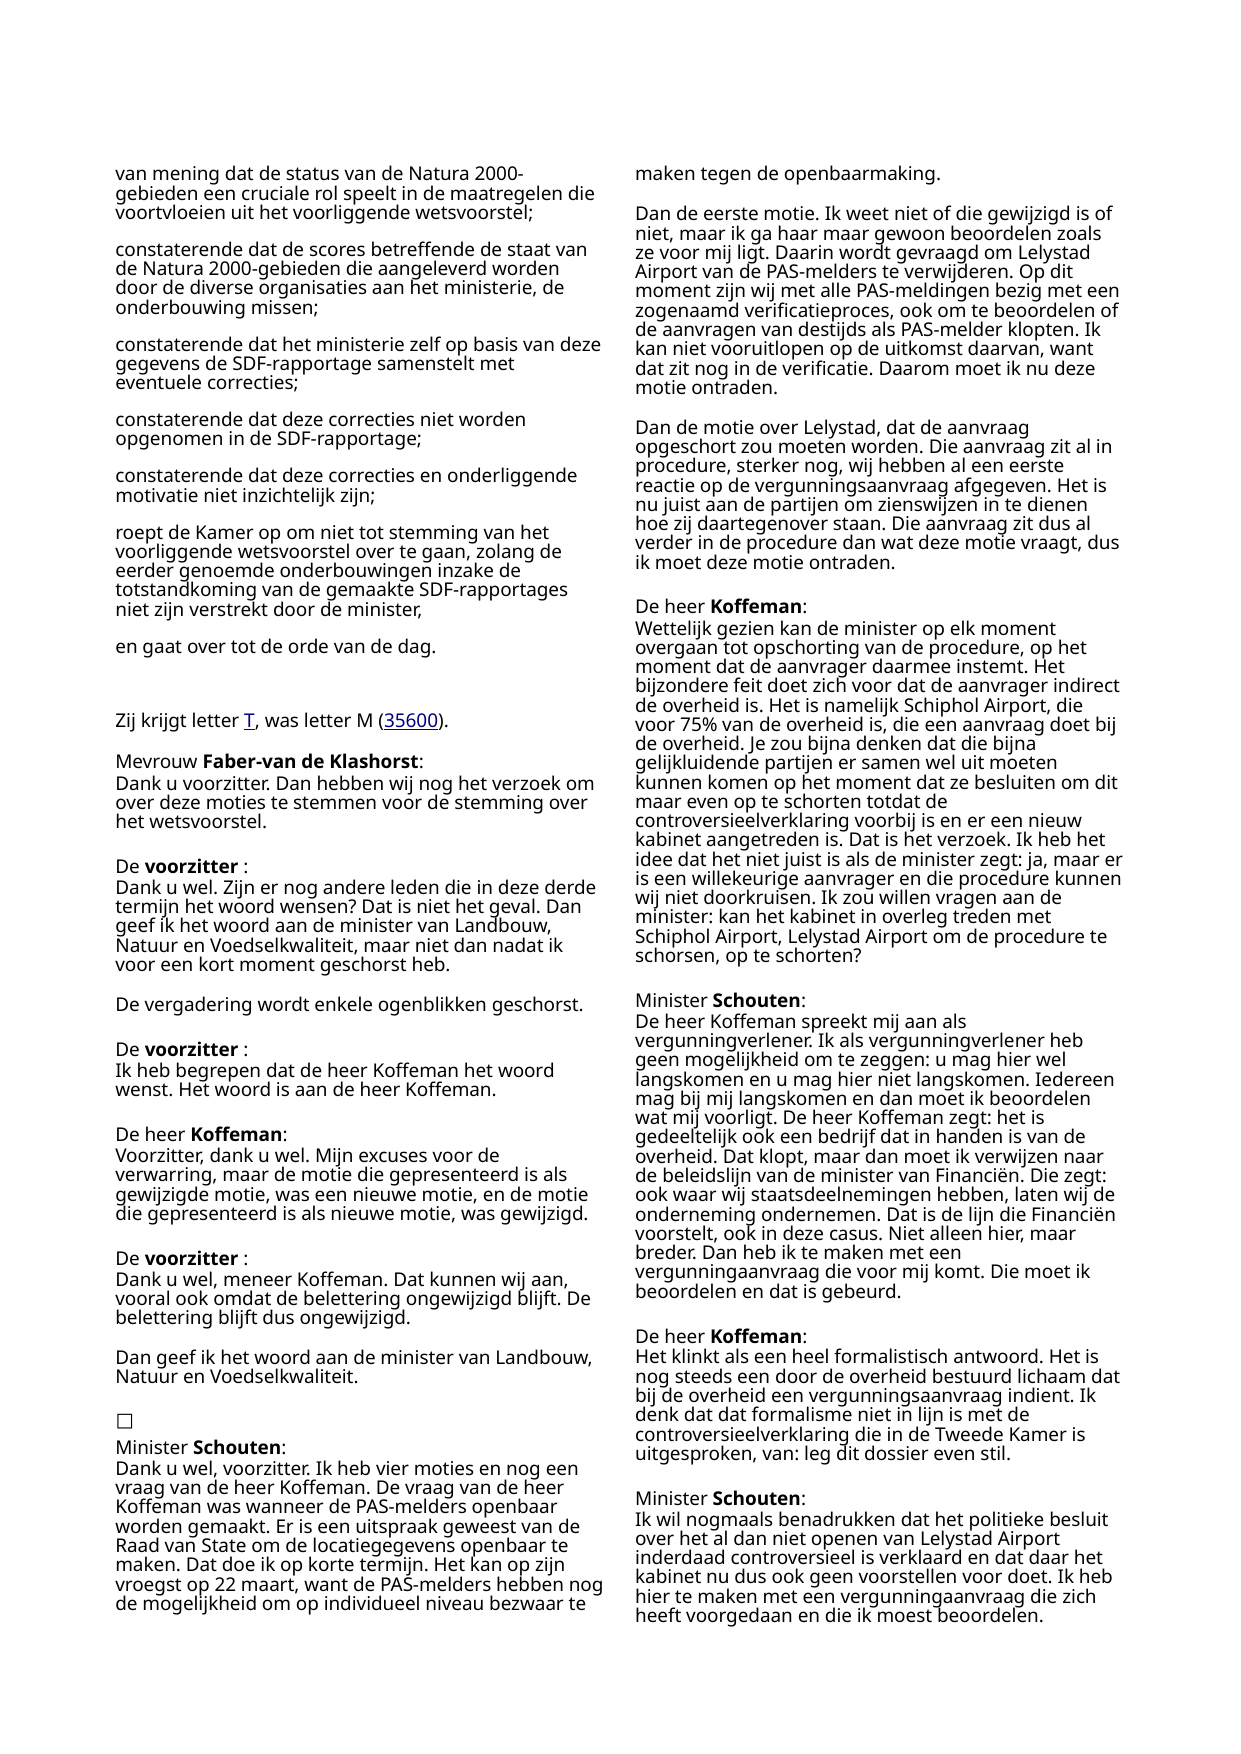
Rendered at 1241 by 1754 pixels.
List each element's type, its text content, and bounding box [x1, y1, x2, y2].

text Mevrouw Faber-van de Klashorst: [115, 749, 605, 774]
text Ik wil nogmaals benadrukken dat het politieke besluit over het al dan niet openen van Lelystad Airport inderdaad controversieel is verklaard en dat daar het kabinet nu dus ook geen voorstellen voor doet. Ik heb hier te maken met een vergunningaanvraag die zich heeft voorgedaan en die ik moest beoordelen. [635, 1511, 1125, 1626]
text maken tegen de openbaarmaking. [635, 165, 1125, 184]
text Dank u wel. Zijn er nog andere leden die in deze derde termijn het woord wensen? Dat is niet het geval. Dan geef ik het woord aan de minister van Landbouw, Natuur en Voedselkwaliteit, maar niet dan nadat ik voor een kort moment geschorst heb. [115, 879, 605, 975]
text Ik heb begrepen dat de heer Koffeman het woord wenst. Het woord is aan de heer Koffeman. [115, 1062, 605, 1100]
text Dan geef ik het woord aan de minister van Landbouw, Natuur en Voedselkwaliteit. [115, 1349, 605, 1388]
text roept de Kamer op om niet tot stemming van het voorliggende wetsvoorstel over te gaan, zolang de eerder genoemde onderbouwingen inzake de totstandkoming van de gemaakte SDF-rapportages niet zijn verstrekt door de minister, [115, 524, 605, 620]
text Dank u wel, meneer Koffeman. Dat kunnen wij aan, vooral ook omdat de belettering ongewijzigd blijft. De belettering blijft dus ongewijzigd. [115, 1271, 605, 1328]
text De voorzitter : [115, 853, 605, 879]
text De heer Koffeman: [115, 1121, 605, 1147]
text De heer Koffeman spreekt mij aan als vergunningverlener. Ik als vergunningverlener heb geen mogelijkheid om te zeggen: u mag hier wel langskomen en u mag hier niet langskomen. Iedereen mag bij mij langskomen en dan moet ik beoordelen wat mij voorligt. De heer Koffeman zegt: het is gedeeltelijk ook een bedrijf dat in handen is van de overheid. Dat klopt, maar dan moet ik verwijzen naar de beleidslijn van de minister van Financiën. Die zegt: ook waar wij staatsdeelnemingen hebben, laten wij de onderneming ondernemen. Dat is de lijn die Financiën voorstelt, ook in deze casus. Niet alleen hier, maar breder. Dan heb ik te maken met een vergunningaanvraag die voor mij komt. Die moet ik beoordelen en dat is gebeurd. [635, 1013, 1125, 1302]
text Dank u wel, voorzitter. Ik heb vier moties en nog een vraag van de heer Koffeman. De vraag van de heer Koffeman was wanneer de PAS-melders openbaar worden gemaakt. Er is een uitspraak geweest van de Raad van State om de locatiegegevens openbaar te maken. Dat doe ik op korte termijn. Het kan op zijn vroegst op 22 maart, want de PAS-melders hebben nog de mogelijkheid om op individueel niveau bezwaar te [115, 1460, 605, 1614]
text Voorzitter, dank u wel. Mijn excuses voor de verwarring, maar de motie die gepresenteerd is als gewijzigde motie, was een nieuwe motie, en de motie die gepresenteerd is als nieuwe motie, was gewijzigd. [115, 1147, 605, 1224]
text Zij krijgt letter T, was letter M (35600). [115, 712, 605, 731]
text Minister Schouten: [115, 1434, 605, 1460]
text De vergadering wordt enkele ogenblikken geschorst. [115, 996, 605, 1015]
text De voorzitter : [115, 1245, 605, 1271]
text Dank u voorzitter. Dan hebben wij nog het verzoek om over deze moties te stemmen voor de stemming over het wetsvoorstel. [115, 774, 605, 832]
text Minister Schouten: [635, 987, 1125, 1013]
text constaterende dat het ministerie zelf op basis van deze gegevens de SDF-rapportage samenstelt met eventuele correcties; [115, 336, 605, 393]
text en gaat over tot de orde van de dag. [115, 638, 605, 657]
text van mening dat de status van de Natura 2000-gebieden een cruciale rol speelt in de maatregelen die voortvloeien uit het voorliggende wetsvoorstel; [115, 165, 605, 223]
text constaterende dat deze correcties en onderliggende motivatie niet inzichtelijk zijn; [115, 467, 605, 506]
text Het klinkt als een heel formalistisch antwoord. Het is nog steeds een door de overheid bestuurd lichaam dat bij de overheid een vergunningsaanvraag indient. Ik denk dat dat formalisme niet in lijn is met de controversieelverklaring die in de Tweede Kamer is uitgesproken, van: leg dit dossier even stil. [635, 1348, 1125, 1464]
text Minister Schouten: [635, 1485, 1125, 1511]
text Wettelijk gezien kan de minister op elk moment overgaan tot opschorting van de procedure, op het moment dat de aanvrager daarmee instemt. Het bijzondere feit doet zich voor dat de aanvrager indirect de overheid is. Het is namelijk Schiphol Airport, die voor 75% van de overheid is, die een aanvraag doet bij de overheid. Je zou bijna denken dat die bijna gelijkluidende partijen er samen wel uit moeten kunnen komen op het moment dat ze besluiten om dit maar even op te schorten totdat de controversieelverklaring voorbij is en er een nieuw kabinet aangetreden is. Dat is het verzoek. Ik heb het idee dat het niet juist is als de minister zegt: ja, maar er is een willekeurige aanvrager en die procedure kunnen wij niet doorkruisen. Ik zou willen vragen aan de minister: kan het kabinet in overleg treden met Schiphol Airport, Lelystad Airport om de procedure te schorsen, op te schorten? [635, 619, 1125, 966]
text Dan de eerste motie. Ik weet niet of die gewijzigd is of niet, maar ik ga haar maar gewoon beoordelen zoals ze voor mij ligt. Daarin wordt gevraagd om Lelystad Airport van de PAS-melders te verwijderen. Op dit moment zijn wij met alle PAS-meldingen bezig met een zogenaamd verificatieproces, ook om te beoordelen of de aanvragen van destijds als PAS-melder klopten. Ik kan niet vooruitlopen op de uitkomst daarvan, want dat zit nog in de verificatie. Daarom moet ik nu deze motie ontraden. [635, 205, 1125, 398]
text Dan de motie over Lelystad, dat de aanvraag opgeschort zou moeten worden. Die aanvraag zit al in procedure, sterker nog, wij hebben al een eerste reactie op de vergunningsaanvraag afgegeven. Het is nu juist aan de partijen om zienswijzen in te dienen hoe zij daartegenover staan. Die aanvraag zit dus al verder in de procedure dan wat deze motie vraagt, dus ik moet deze motie ontraden. [635, 419, 1125, 573]
text ⬜ [115, 1408, 605, 1434]
text constaterende dat de scores betreffende de staat van de Natura 2000-gebieden die aangeleverd worden door de diverse organisaties aan het ministerie, de onderbouwing missen; [115, 241, 605, 318]
text constaterende dat deze correcties niet worden opgenomen in de SDF-rapportage; [115, 411, 605, 450]
text De heer Koffeman: [635, 594, 1125, 619]
text De voorzitter : [115, 1036, 605, 1062]
text De heer Koffeman: [635, 1323, 1125, 1348]
